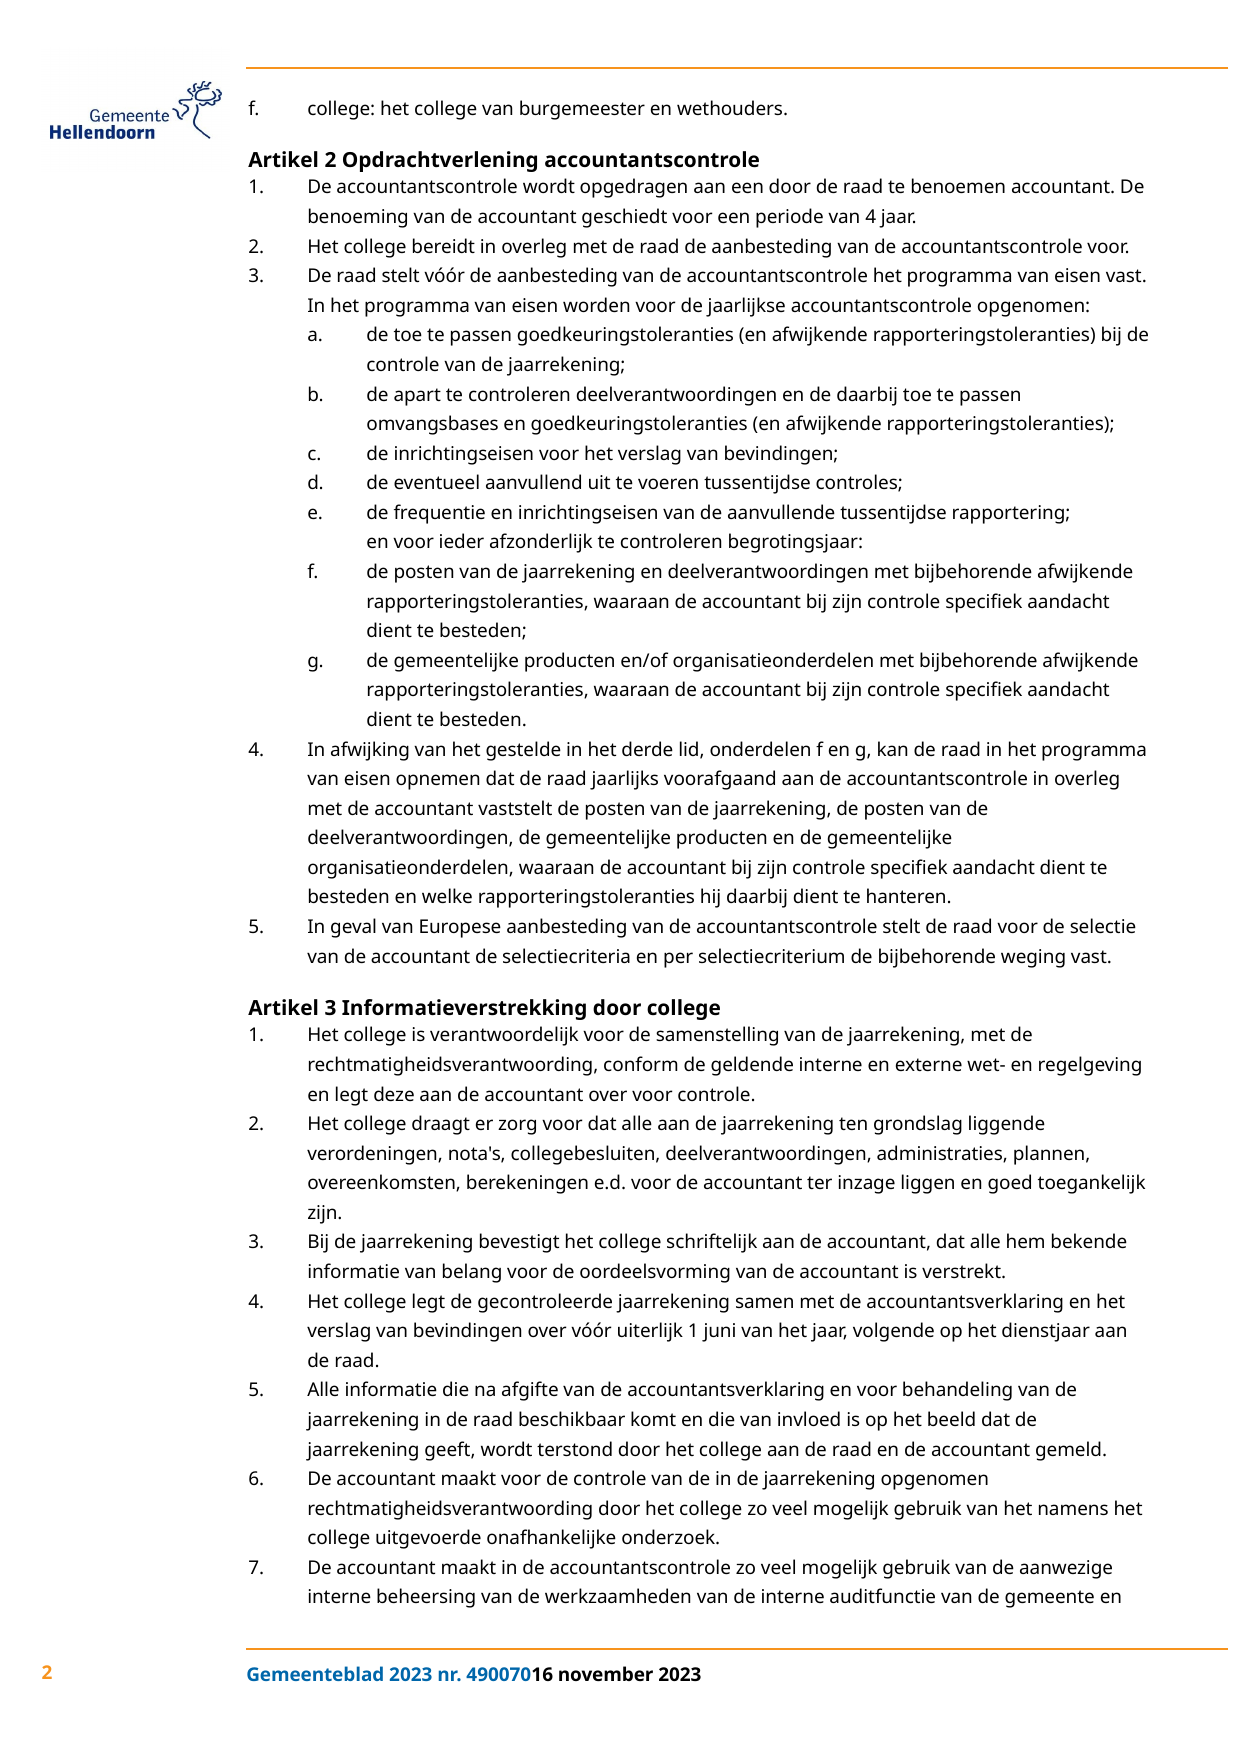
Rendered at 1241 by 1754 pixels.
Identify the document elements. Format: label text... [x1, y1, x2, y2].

list Het college bereidt in overleg met de raad de aanbesteding van de accountantscontrole voor. [248, 233, 1152, 258]
list de gemeentelijke producten en/of organisatieonderdelen met bijbehorende afwijkende rapporteringstoleranties, waaraan de accountant bij zijn controle specifiek aandacht dient te besteden. [307, 647, 1152, 732]
list De accountant maakt in de accountantscontrole zo veel mogelijk gebruik van de aanwezige interne beheersing van de werkzaamheden van de interne auditfunctie van de gemeente en [248, 1554, 1152, 1609]
list Bij de jaarrekening bevestigt het college schriftelijk aan de accountant, dat alle hem bekende informatie van belang voor de oordeelsvorming van de accountant is verstrekt. [248, 1229, 1152, 1284]
list De accountantscontrole wordt opgedragen aan een door de raad te benoemen accountant. De benoeming van de accountant geschiedt voor een periode van 4 jaar. [248, 174, 1152, 229]
list Alle informatie die na afgifte van de accountantsverklaring en voor behandeling van de jaarrekening in de raad beschikbaar komt en die van invloed is op het beeld dat de jaarrekening geeft, wordt terstond door het college aan de raad en de accountant gemeld. [248, 1377, 1152, 1462]
list Het college draagt er zorg voor dat alle aan de jaarrekening ten grondslag liggende verordeningen, nota's, collegebesluiten, deelverantwoordingen, administraties, plannen, overeenkomsten, berekeningen e.d. voor de accountant ter inzage liggen en goed toegankelijk zijn. [248, 1110, 1152, 1225]
list In afwijking van het gestelde in het derde lid, onderdelen f en g, kan de raad in het programma van eisen opnemen dat de raad jaarlijks voorafgaand aan de accountantscontrole in overleg met de accountant vaststelt de posten van de jaarrekening, de posten van de deelverantwoordingen, de gemeentelijke producten en de gemeentelijke organisatieonderdelen, waaraan de accountant bij zijn controle specifiek aandacht dient te besteden en welke rapporteringstoleranties hij daarbij dient te hanteren. [248, 736, 1152, 909]
list Het college legt de gecontroleerde jaarrekening samen met de accountantsverklaring en het verslag van bevindingen over vóór uiterlijk 1 juni van het jaar, volgende op het dienstjaar aan de raad. [248, 1288, 1152, 1373]
list de inrichtingseisen voor het verslag van bevindingen; [307, 440, 1152, 466]
text Artikel 2 Opdrachtverlening accountantscontrole [248, 145, 1152, 174]
list In geval van Europese aanbesteding van de accountantscontrole stelt de raad voor de selectie van de accountant de selectiecriteria en per selectiecriterium de bijbehorende weging vast. [248, 913, 1152, 968]
list de eventueel aanvullend uit te voeren tussentijdse controles; [307, 469, 1152, 495]
list de toe te passen goedkeuringstoleranties (en afwijkende rapporteringstoleranties) bij de controle van de jaarrekening; [307, 322, 1152, 377]
list college: het college van burgemeester en wethouders. [248, 95, 1152, 121]
list de posten van de jaarrekening en deelverantwoordingen met bijbehorende afwijkende rapporteringstoleranties, waaraan de accountant bij zijn controle specifiek aandacht dient te besteden; [307, 558, 1152, 643]
picture [41, 47, 231, 172]
text Artikel 3 Informatieverstrekking door college [248, 993, 1152, 1022]
list en voor ieder afzonderlijk te controleren begrotingsjaar: [307, 529, 1152, 554]
list de apart te controleren deelverantwoordingen en de daarbij toe te passen omvangsbases en goedkeuringstoleranties (en afwijkende rapporteringstoleranties); [307, 381, 1152, 436]
list De raad stelt vóór de aanbesteding van de accountantscontrole het programma van eisen vast. In het programma van eisen worden voor de jaarlijkse accountantscontrole opgenomen: [248, 262, 1152, 318]
list De accountant maakt voor de controle van de in de jaarrekening opgenomen rechtmatigheidsverantwoording door het college zo veel mogelijk gebruik van het namens het college uitgevoerde onafhankelijke onderzoek. [248, 1465, 1152, 1550]
list Het college is verantwoordelijk voor de samenstelling van de jaarrekening, met de rechtmatigheidsverantwoording, conform de geldende interne en externe wet- en regelgeving en legt deze aan de accountant over voor controle. [248, 1022, 1152, 1107]
list de frequentie en inrichtingseisen van de aanvullende tussentijdse rapportering; [307, 499, 1152, 525]
